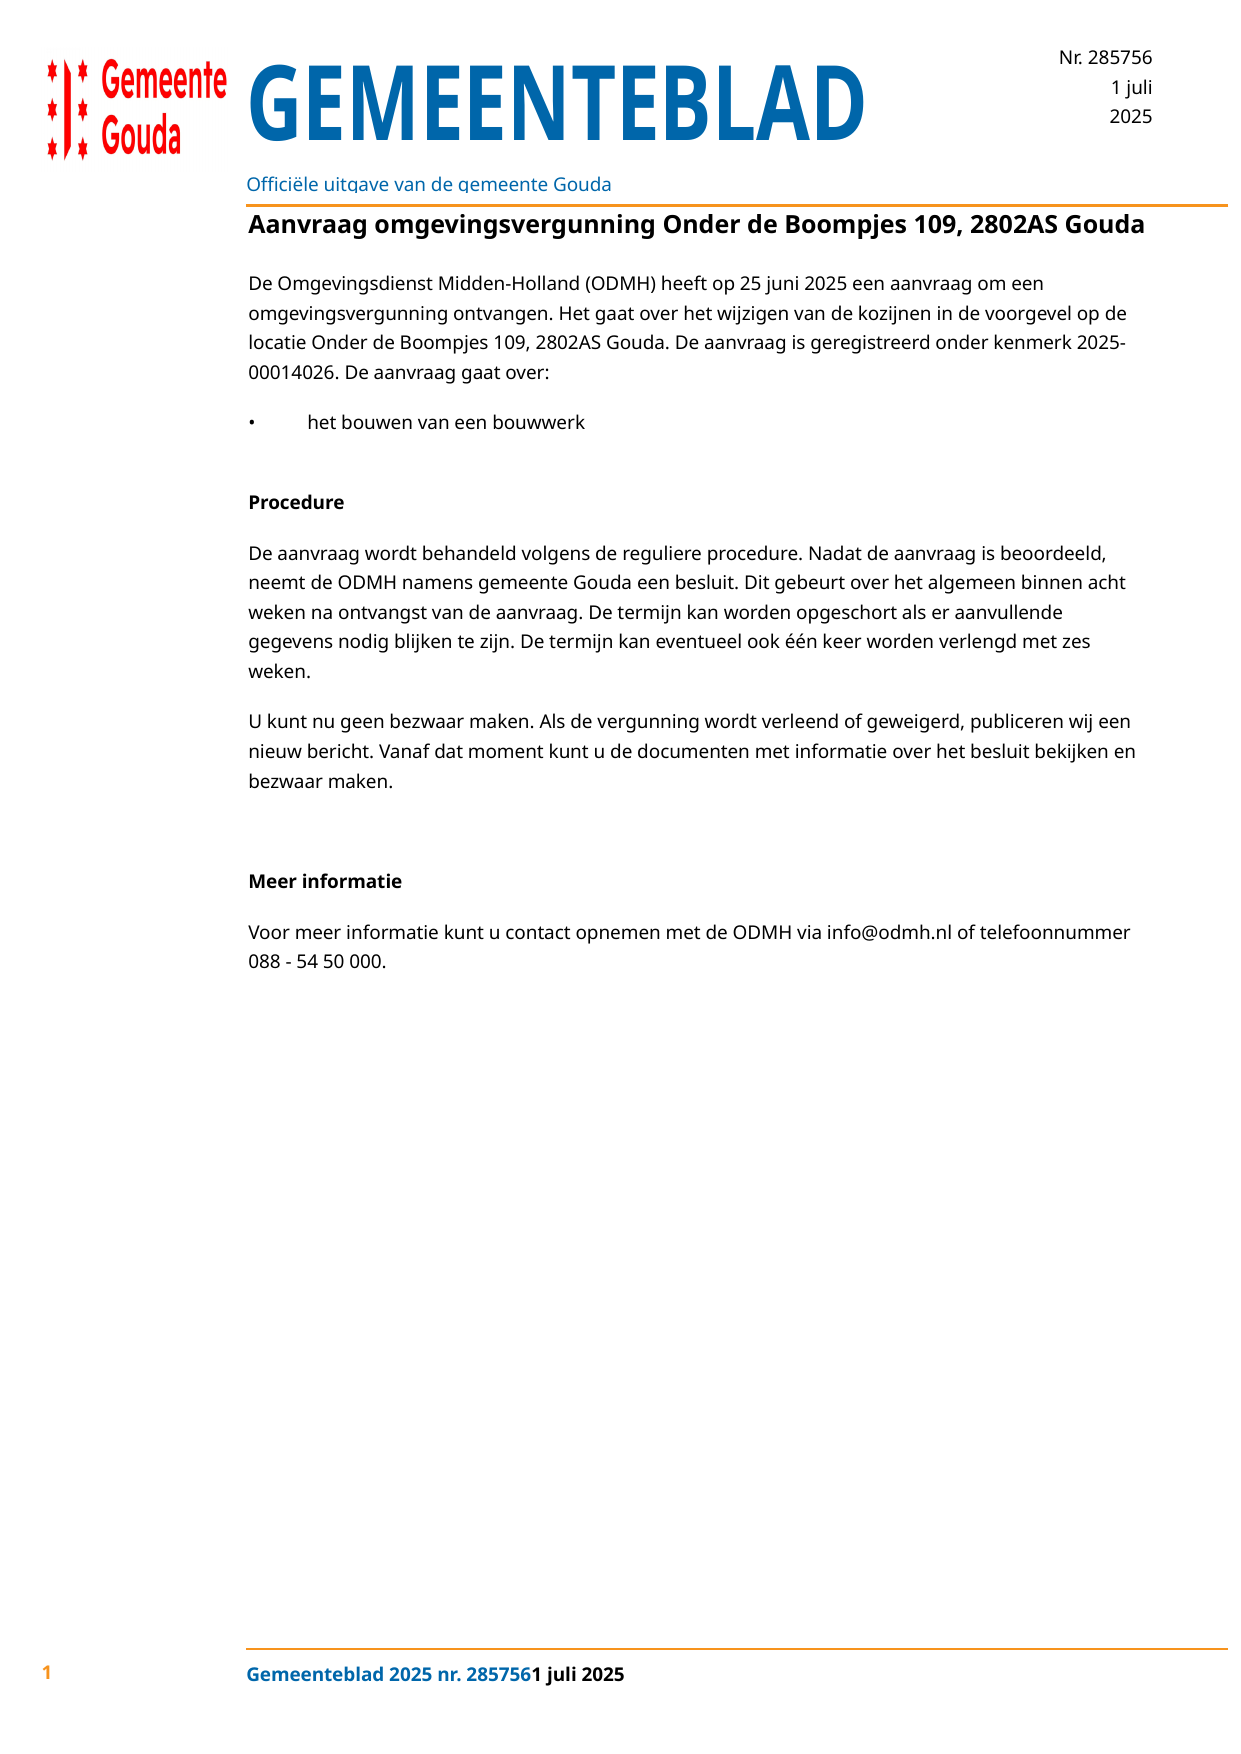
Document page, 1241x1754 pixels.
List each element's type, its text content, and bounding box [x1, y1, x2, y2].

text Aanvraag omgevingsvergunning Onder de Boompjes 109, 2802AS Gouda [248, 207, 1152, 241]
list het bouwen van een bouwwerk [248, 409, 1152, 435]
text De Omgevingsdienst Midden-Holland (ODMH) heeft op 25 juni 2025 een aanvraag om een omgevingsvergunning ontvangen. Het gaat over het wijzigen van de kozijnen in de voorgevel op de locatie Onder de Boompjes 109, 2802AS Gouda. De aanvraag is geregistreerd onder kenmerk 2025-00014026. De aanvraag gaat over: [248, 270, 1152, 385]
text De aanvraag wordt behandeld volgens de reguliere procedure. Nadat de aanvraag is beoordeeld, neemt de ODMH namens gemeente Gouda een besluit. Dit gebeurt over het algemeen binnen acht weken na ontvangst van de aanvraag. De termijn kan worden opgeschort als er aanvullende gegevens nodig blijken te zijn. De termijn kan eventueel ook één keer worden verlengd met zes weken. [248, 540, 1152, 684]
text U kunt nu geen bezwaar maken. Als de vergunning wordt verleend of geweigerd, publiceren wij een nieuw bericht. Vanaf dat moment kunt u de documenten met informatie over het besluit bekijken en bezwaar maken. [248, 709, 1152, 793]
text Meer informatie [248, 869, 1152, 894]
text Procedure [248, 489, 1152, 515]
text Voor meer informatie kunt u contact opnemen met de ODMH via info@odmh.nl of telefoonnummer 088 - 54 50 000. [248, 919, 1152, 974]
picture [41, 47, 231, 172]
